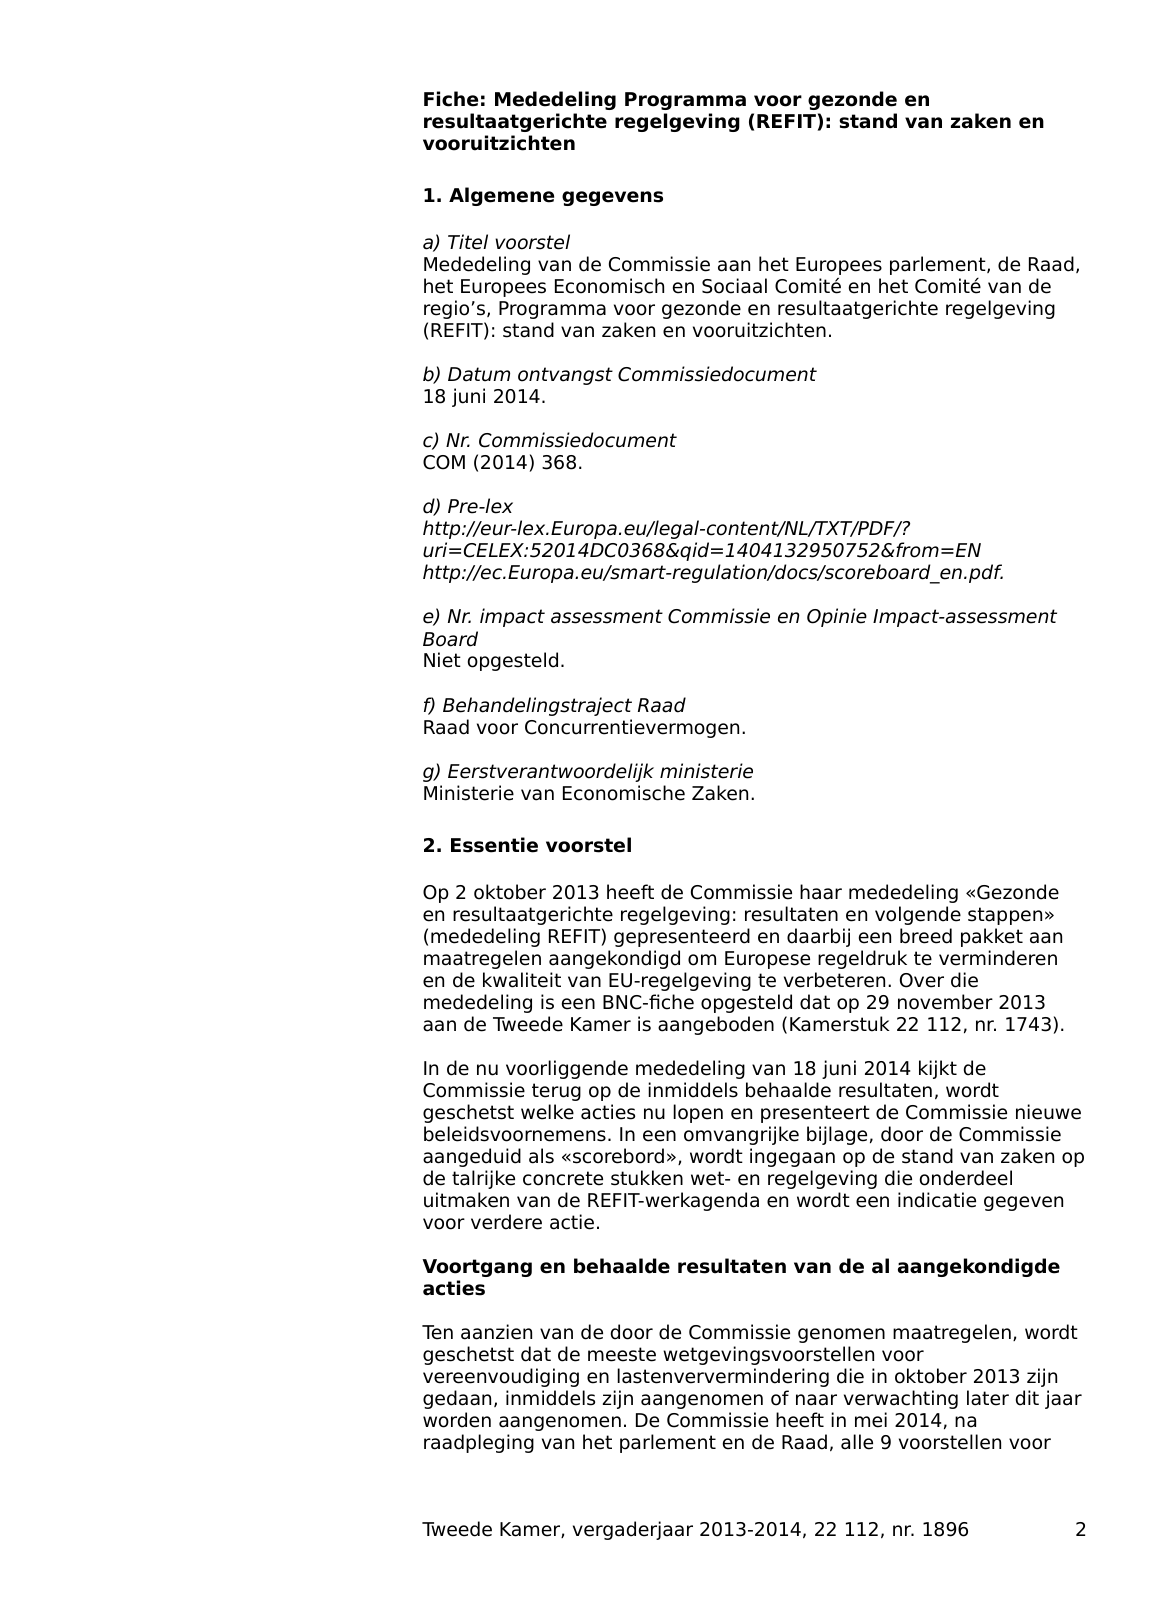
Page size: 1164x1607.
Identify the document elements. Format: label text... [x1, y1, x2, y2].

text a) Titel voorstel [422, 232, 1087, 254]
subtitle Fiche: Mededeling Programma voor gezonde en resultaatgerichte regelgeving (REFIT): stand van zaken en vooruitzichten [422, 89, 1087, 155]
subtitle 2. Essentie voorstel [422, 835, 1087, 857]
text 18 juni 2014. [422, 386, 1087, 408]
text http://eur-lex.Europa.eu/legal-content/NL/TXT/PDF/?uri=CELEX:52014DC0368&qid=1404132950752&from=EN [422, 518, 1087, 562]
text Ten aanzien van de door de Commissie genomen maatregelen, wordt geschetst dat de meeste wetgevingsvoorstellen voor vereenvoudiging en lastenververmindering die in oktober 2013 zijn gedaan, inmiddels zijn aangenomen of naar verwachting later dit jaar worden aangenomen. De Commissie heeft in mei 2014, na raadpleging van het parlement en de Raad, alle 9 voorstellen voor [422, 1322, 1087, 1454]
text Op 2 oktober 2013 heeft de Commissie haar mededeling «Gezonde en resultaatgerichte regelgeving: resultaten en volgende stappen» (mededeling REFIT) gepresenteerd en daarbij een breed pakket aan maatregelen aangekondigd om Europese regeldruk te verminderen en de kwaliteit van EU-regelgeving te verbeteren. Over die mededeling is een BNC-fiche opgesteld dat op 29 november 2013 aan de Tweede Kamer is aangeboden (Kamerstuk 22 112, nr. 1743). [422, 882, 1087, 1036]
text COM (2014) 368. [422, 452, 1087, 474]
text e) Nr. impact assessment Commissie en Opinie Impact-assessment Board [422, 606, 1087, 650]
text Ministerie van Economische Zaken. [422, 783, 1087, 805]
text http://ec.Europa.eu/smart-regulation/docs/scoreboard_en.pdf. [422, 562, 1087, 584]
subtitle Voortgang en behaalde resultaten van de al aangekondigde acties [422, 1256, 1087, 1300]
text Mededeling van de Commissie aan het Europees parlement, de Raad, het Europees Economisch en Sociaal Comité en het Comité van de regio’s, Programma voor gezonde en resultaatgerichte regelgeving (REFIT): stand van zaken en vooruitzichten. [422, 254, 1087, 342]
subtitle 1. Algemene gegevens [422, 185, 1087, 207]
text Niet opgesteld. [422, 650, 1087, 672]
text g) Eerstverantwoordelijk ministerie [422, 761, 1087, 783]
text c) Nr. Commissiedocument [422, 430, 1087, 452]
text f) Behandelingstraject Raad [422, 694, 1087, 717]
text b) Datum ontvangst Commissiedocument [422, 364, 1087, 386]
text Raad voor Concurrentievermogen. [422, 717, 1087, 738]
text In de nu voorliggende mededeling van 18 juni 2014 kijkt de Commissie terug op de inmiddels behaalde resultaten, wordt geschetst welke acties nu lopen en presenteert de Commissie nieuwe beleidsvoornemens. In een omvangrijke bijlage, door de Commissie aangeduid als «scorebord», wordt ingegaan op de stand van zaken op de talrijke concrete stukken wet- en regelgeving die onderdeel uitmaken van de REFIT-werkagenda en wordt een indicatie gegeven voor verdere actie. [422, 1058, 1087, 1233]
text d) Pre-lex [422, 496, 1087, 518]
